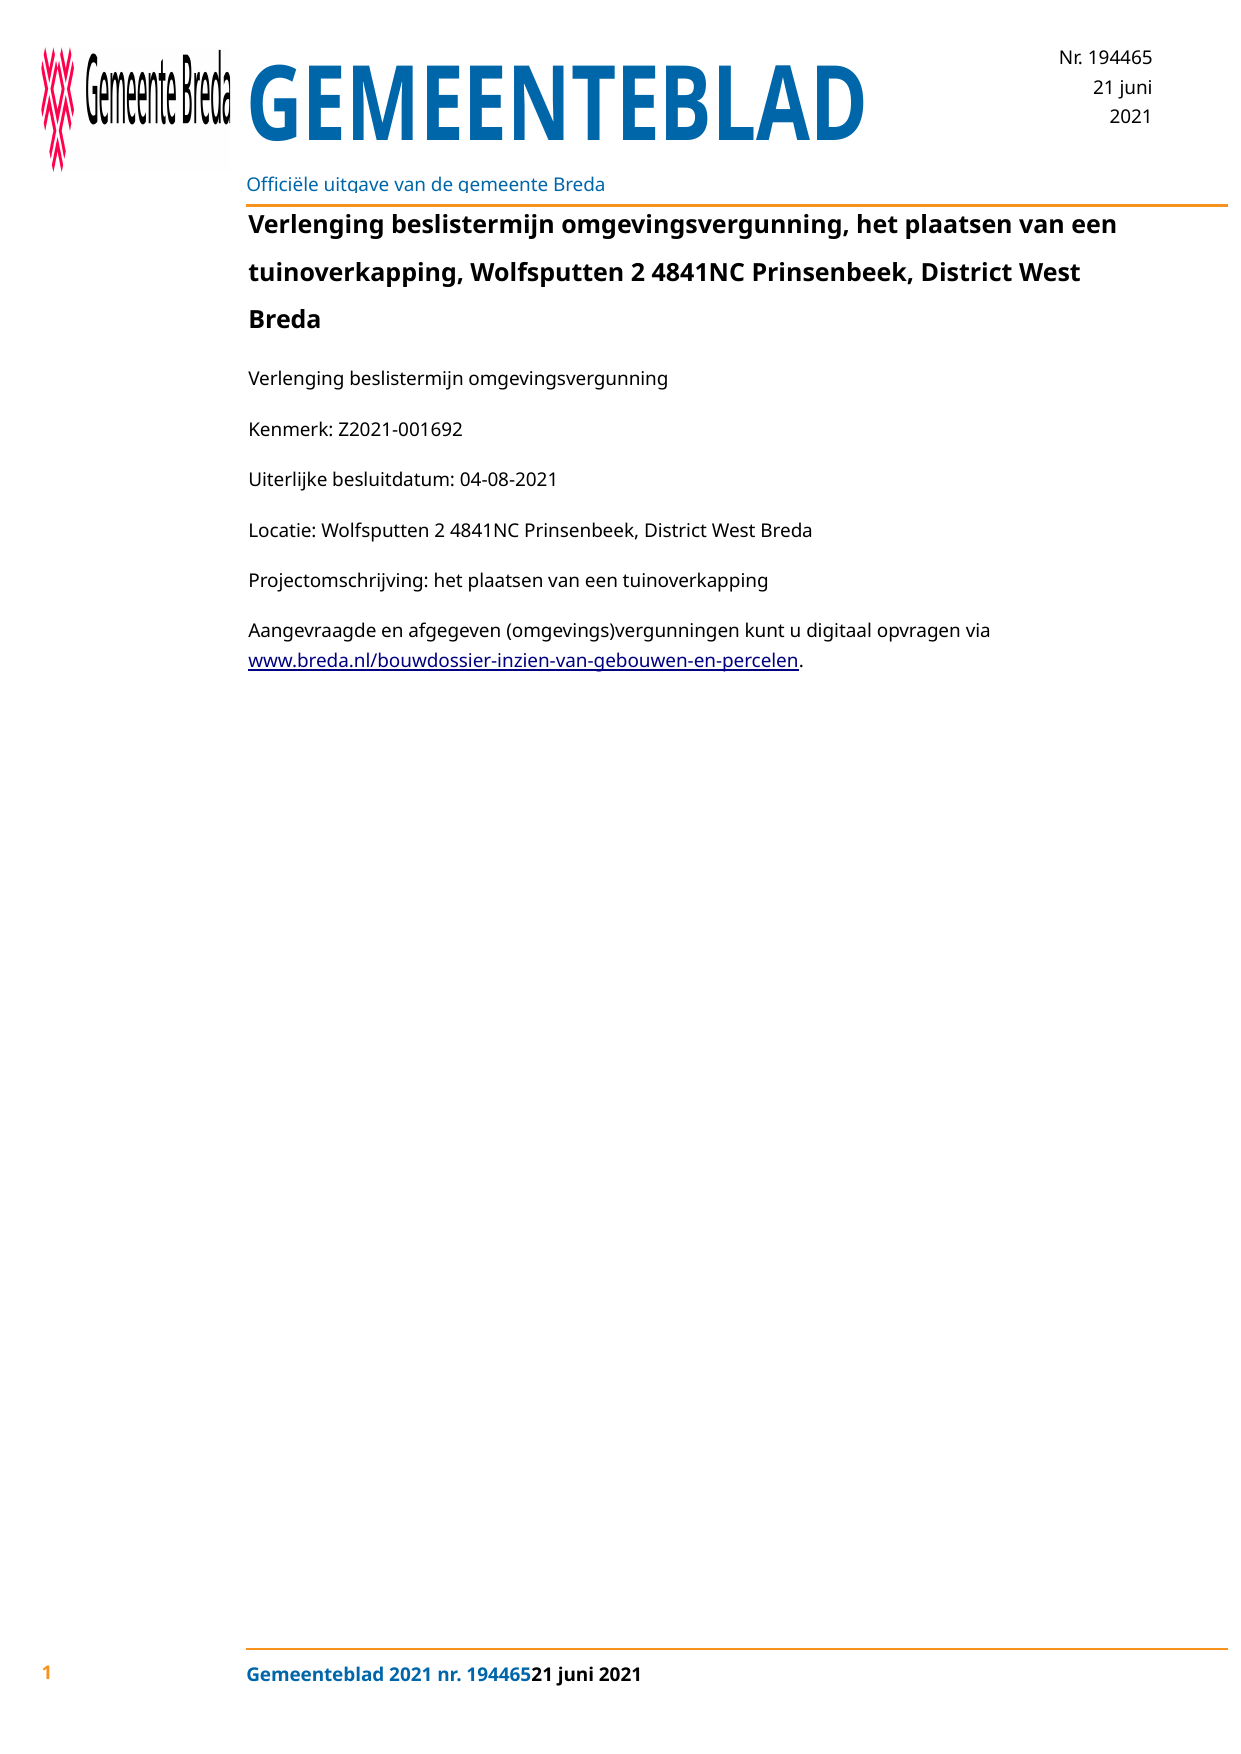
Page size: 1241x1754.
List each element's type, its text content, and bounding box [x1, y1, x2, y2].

text Verlenging beslistermijn omgevingsvergunning, het plaatsen van een tuinoverkapping, Wolfsputten 2 4841NC Prinsenbeek, District West Breda [248, 207, 1152, 336]
text Verlenging beslistermijn omgevingsvergunning [248, 366, 1152, 391]
picture [41, 47, 231, 172]
text Locatie: Wolfsputten 2 4841NC Prinsenbeek, District West Breda [248, 517, 1152, 542]
text Kenmerk: Z2021-001692 [248, 416, 1152, 442]
text Aangevraagde en afgegeven (omgevings)vergunningen kunt u digitaal opvragen via www.breda.nl/bouwdossier-inzien-van-gebouwen-en-percelen. [248, 618, 1152, 673]
text Uiterlijke besluitdatum: 04-08-2021 [248, 466, 1152, 492]
text Projectomschrijving: het plaatsen van een tuinoverkapping [248, 567, 1152, 593]
